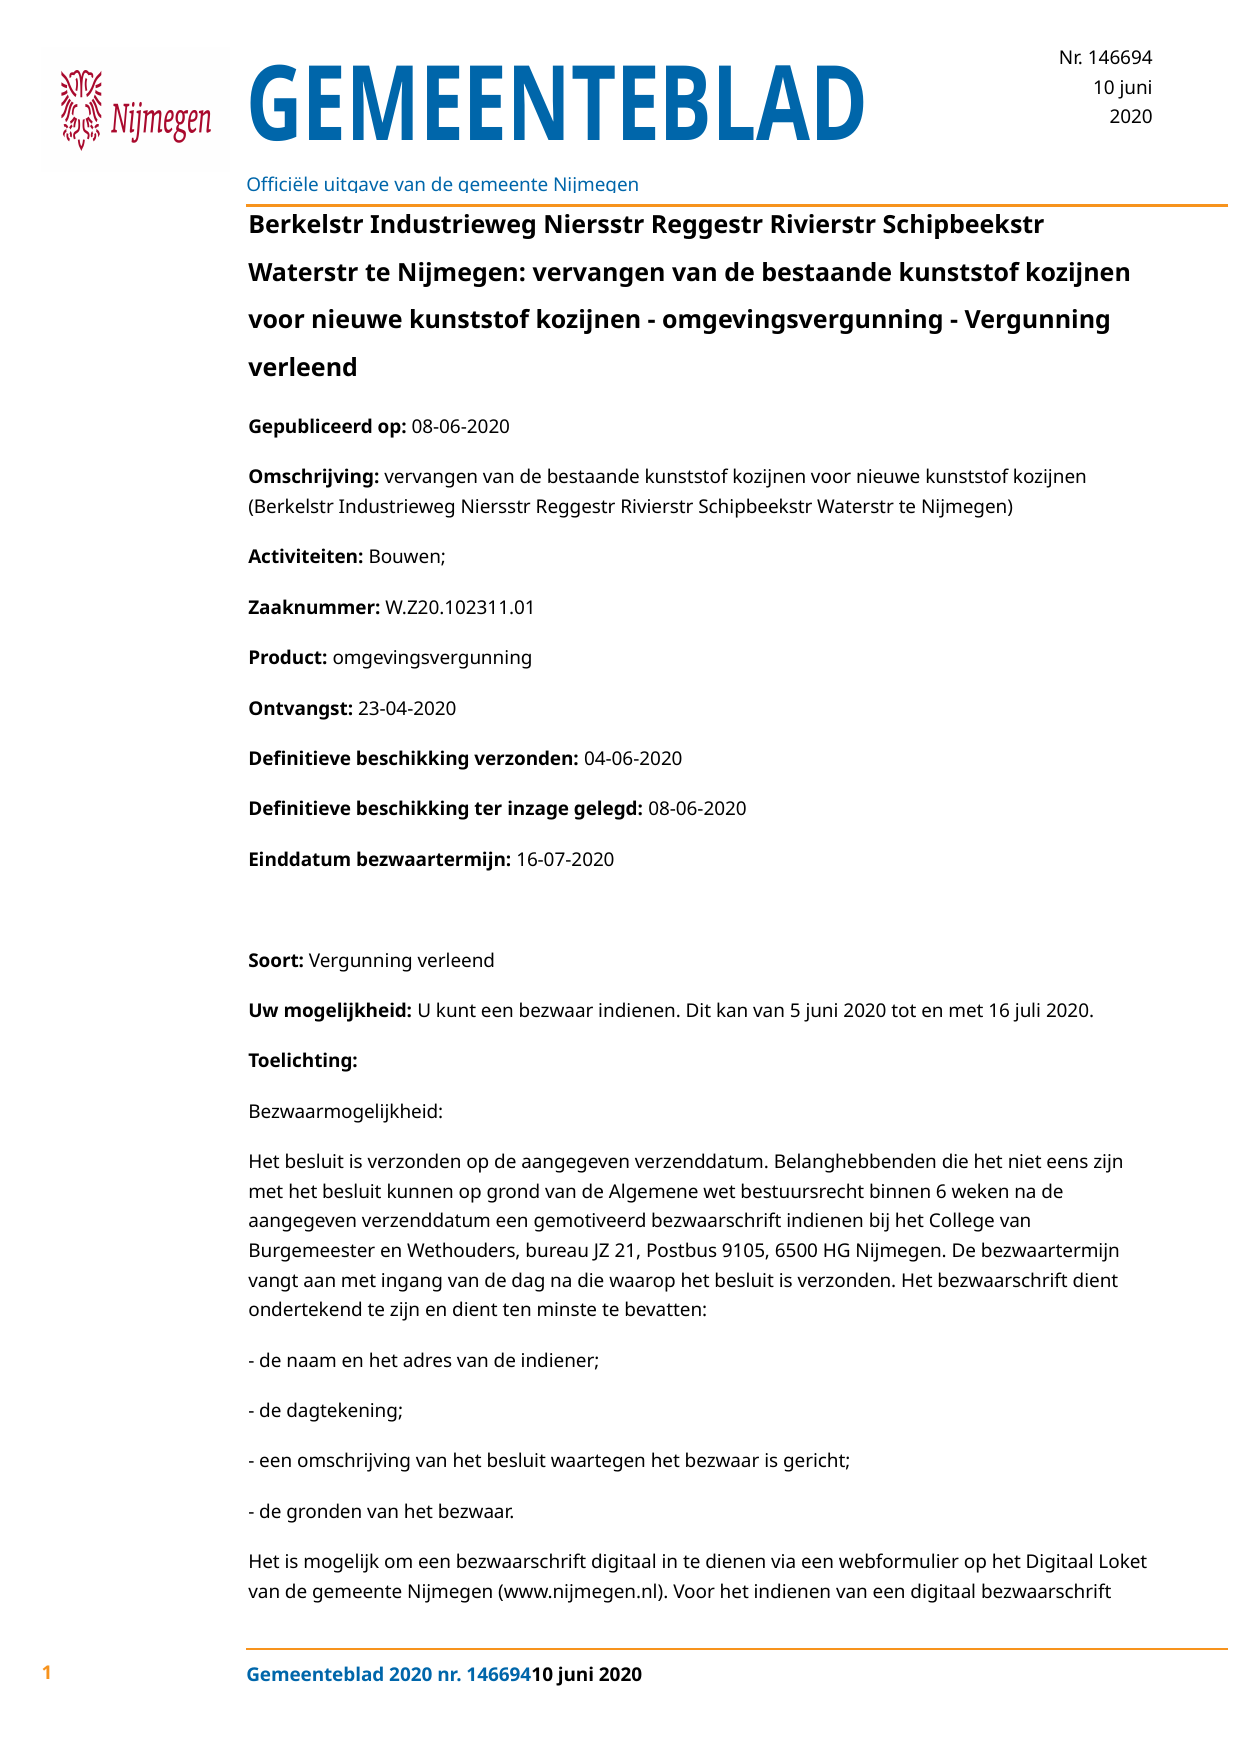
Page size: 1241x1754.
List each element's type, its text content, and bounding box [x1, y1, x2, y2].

text Definitieve beschikking ter inzage gelegd: 08-06-2020 [248, 796, 1152, 821]
text Einddatum bezwaartermijn: 16-07-2020 [248, 846, 1152, 872]
text Soort: Vergunning verleend [248, 947, 1152, 973]
text Definitieve beschikking verzonden: 04-06-2020 [248, 745, 1152, 771]
text Activiteiten: Bouwen; [248, 543, 1152, 569]
text Gepubliceerd op: 08-06-2020 [248, 413, 1152, 439]
text - de naam en het adres van de indiener; [248, 1347, 1152, 1373]
text Product: omgevingsvergunning [248, 644, 1152, 670]
text Uw mogelijkheid: U kunt een bezwaar indienen. Dit kan van 5 juni 2020 tot en met 16 juli 2020. [248, 997, 1152, 1023]
text Bezwaarmogelijkheid: [248, 1098, 1152, 1124]
text Het is mogelijk om een bezwaarschrift digitaal in te dienen via een webformulier op het Digitaal Loket van de gemeente Nijmegen (www.nijmegen.nl). Voor het indienen van een digitaal bezwaarschrift [248, 1548, 1152, 1604]
picture [41, 47, 231, 172]
text Het besluit is verzonden op de aangegeven verzenddatum. Belanghebbenden die het niet eens zijn met het besluit kunnen op grond van de Algemene wet bestuursrecht binnen 6 weken na de aangegeven verzenddatum een gemotiveerd bezwaarschrift indienen bij het College van Burgemeester en Wethouders, bureau JZ 21, Postbus 9105, 6500 HG Nijmegen. De bezwaartermijn vangt aan met ingang van de dag na die waarop het besluit is verzonden. Het bezwaarschrift dient ondertekend te zijn en dient ten minste te bevatten: [248, 1148, 1152, 1322]
text Berkelstr Industrieweg Niersstr Reggestr Rivierstr Schipbeekstr Waterstr te Nijmegen: vervangen van de bestaande kunststof kozijnen voor nieuwe kunststof kozijnen - omgevingsvergunning - Vergunning verleend [248, 207, 1152, 384]
text Toelichting: [248, 1048, 1152, 1073]
text Ontvangst: 23-04-2020 [248, 695, 1152, 721]
text Omschrijving: vervangen van de bestaande kunststof kozijnen voor nieuwe kunststof kozijnen (Berkelstr Industrieweg Niersstr Reggestr Rivierstr Schipbeekstr Waterstr te Nijmegen) [248, 463, 1152, 519]
text - een omschrijving van het besluit waartegen het bezwaar is gericht; [248, 1448, 1152, 1473]
text - de gronden van het bezwaar. [248, 1498, 1152, 1524]
text - de dagtekening; [248, 1397, 1152, 1423]
text Zaaknummer: W.Z20.102311.01 [248, 594, 1152, 620]
